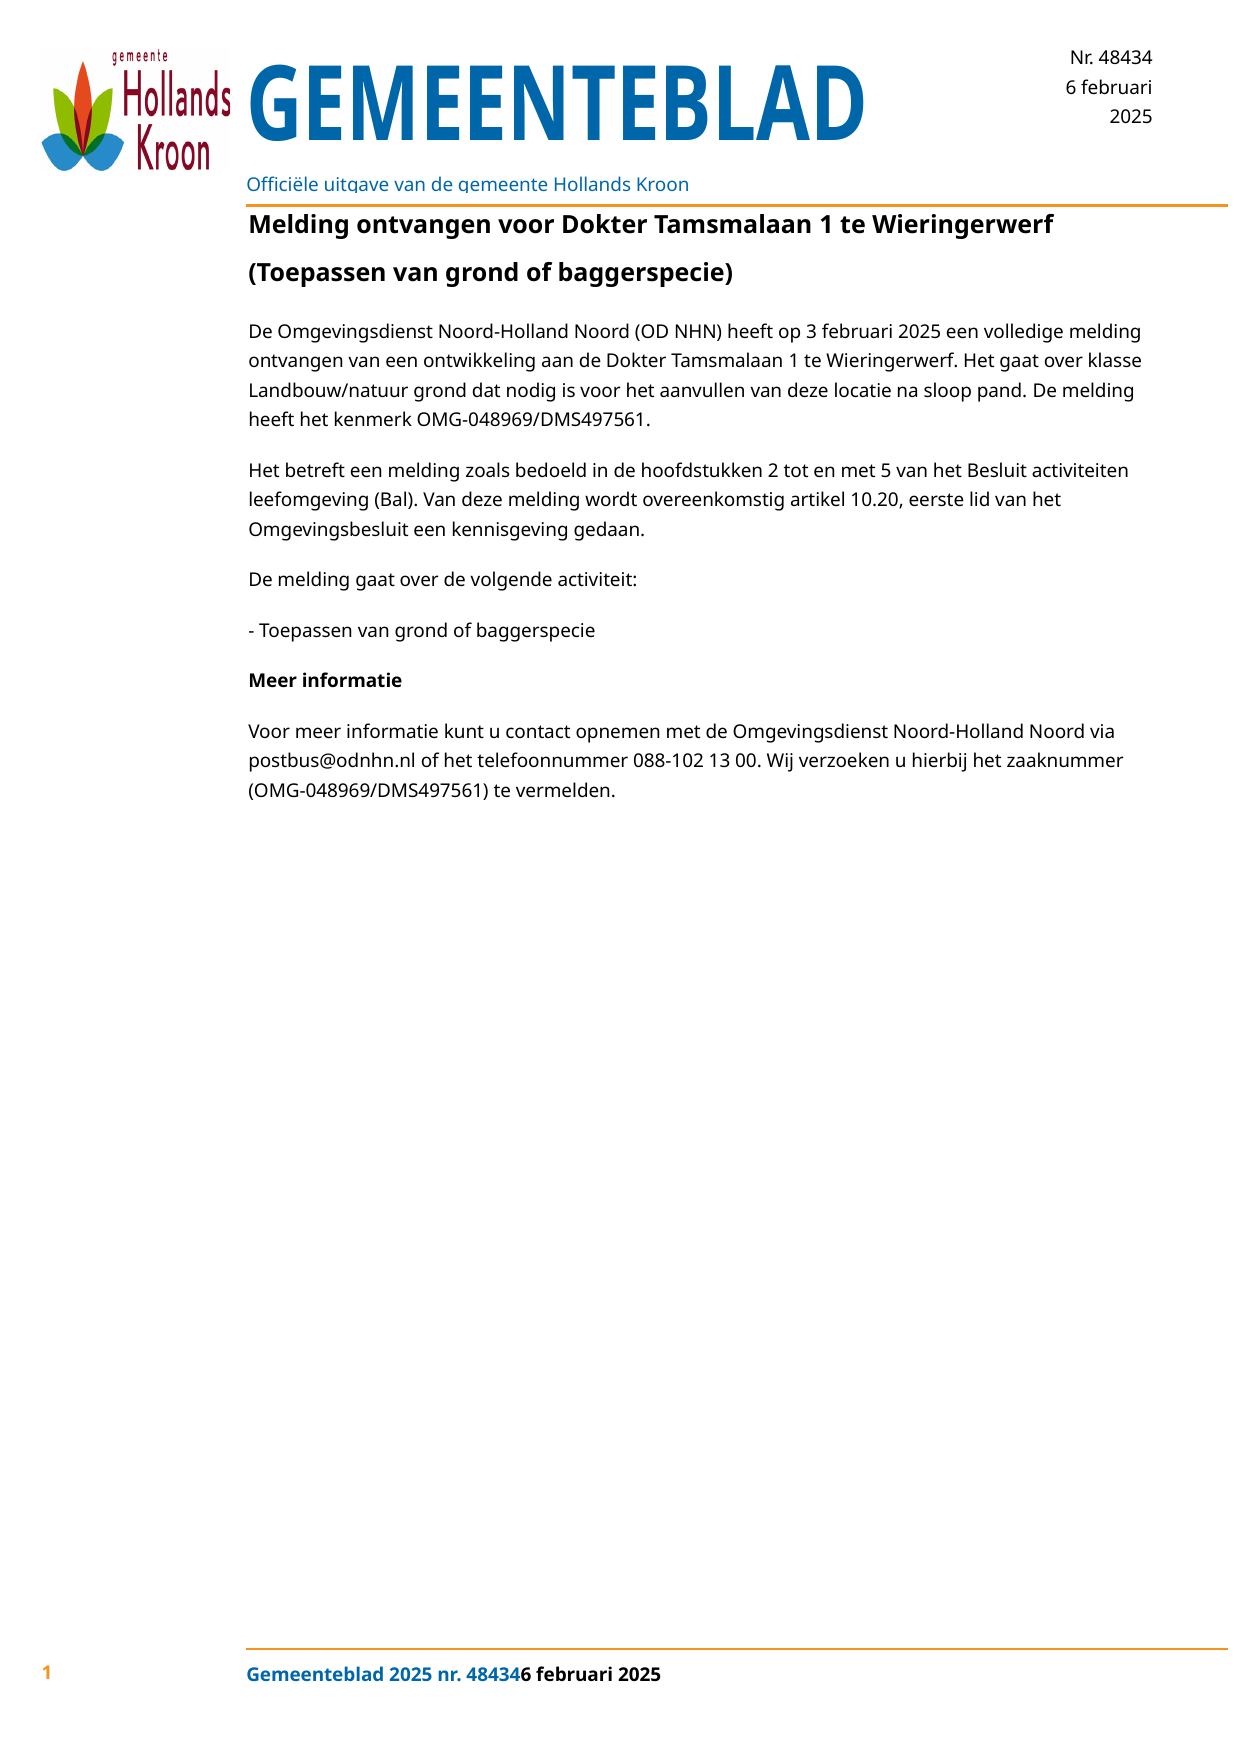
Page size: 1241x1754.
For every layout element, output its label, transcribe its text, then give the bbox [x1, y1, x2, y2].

text Het betreft een melding zoals bedoeld in de hoofdstukken 2 tot en met 5 van het Besluit activiteiten leefomgeving (Bal). Van deze melding wordt overeenkomstig artikel 10.20, eerste lid van het Omgevingsbesluit een kennisgeving gedaan. [248, 457, 1152, 542]
text Voor meer informatie kunt u contact opnemen met de Omgevingsdienst Noord-Holland Noord via postbus@odnhn.nl of het telefoonnummer 088-102 13 00. Wij verzoeken u hierbij het zaaknummer (OMG-048969/DMS497561) te vermelden. [248, 718, 1152, 803]
text - Toepassen van grond of baggerspecie [248, 617, 1152, 643]
text De melding gaat over de volgende activiteit: [248, 567, 1152, 592]
picture [41, 47, 231, 172]
text Meer informatie [248, 667, 1152, 693]
text Melding ontvangen voor Dokter Tamsmalaan 1 te Wieringerwerf (Toepassen van grond of baggerspecie) [248, 207, 1152, 288]
text De Omgevingsdienst Noord-Holland Noord (OD NHN) heeft op 3 februari 2025 een volledige melding ontvangen van een ontwikkeling aan de Dokter Tamsmalaan 1 te Wieringerwerf. Het gaat over klasse Landbouw/natuur grond dat nodig is voor het aanvullen van deze locatie na sloop pand. De melding heeft het kenmerk OMG-048969/DMS497561. [248, 318, 1152, 432]
